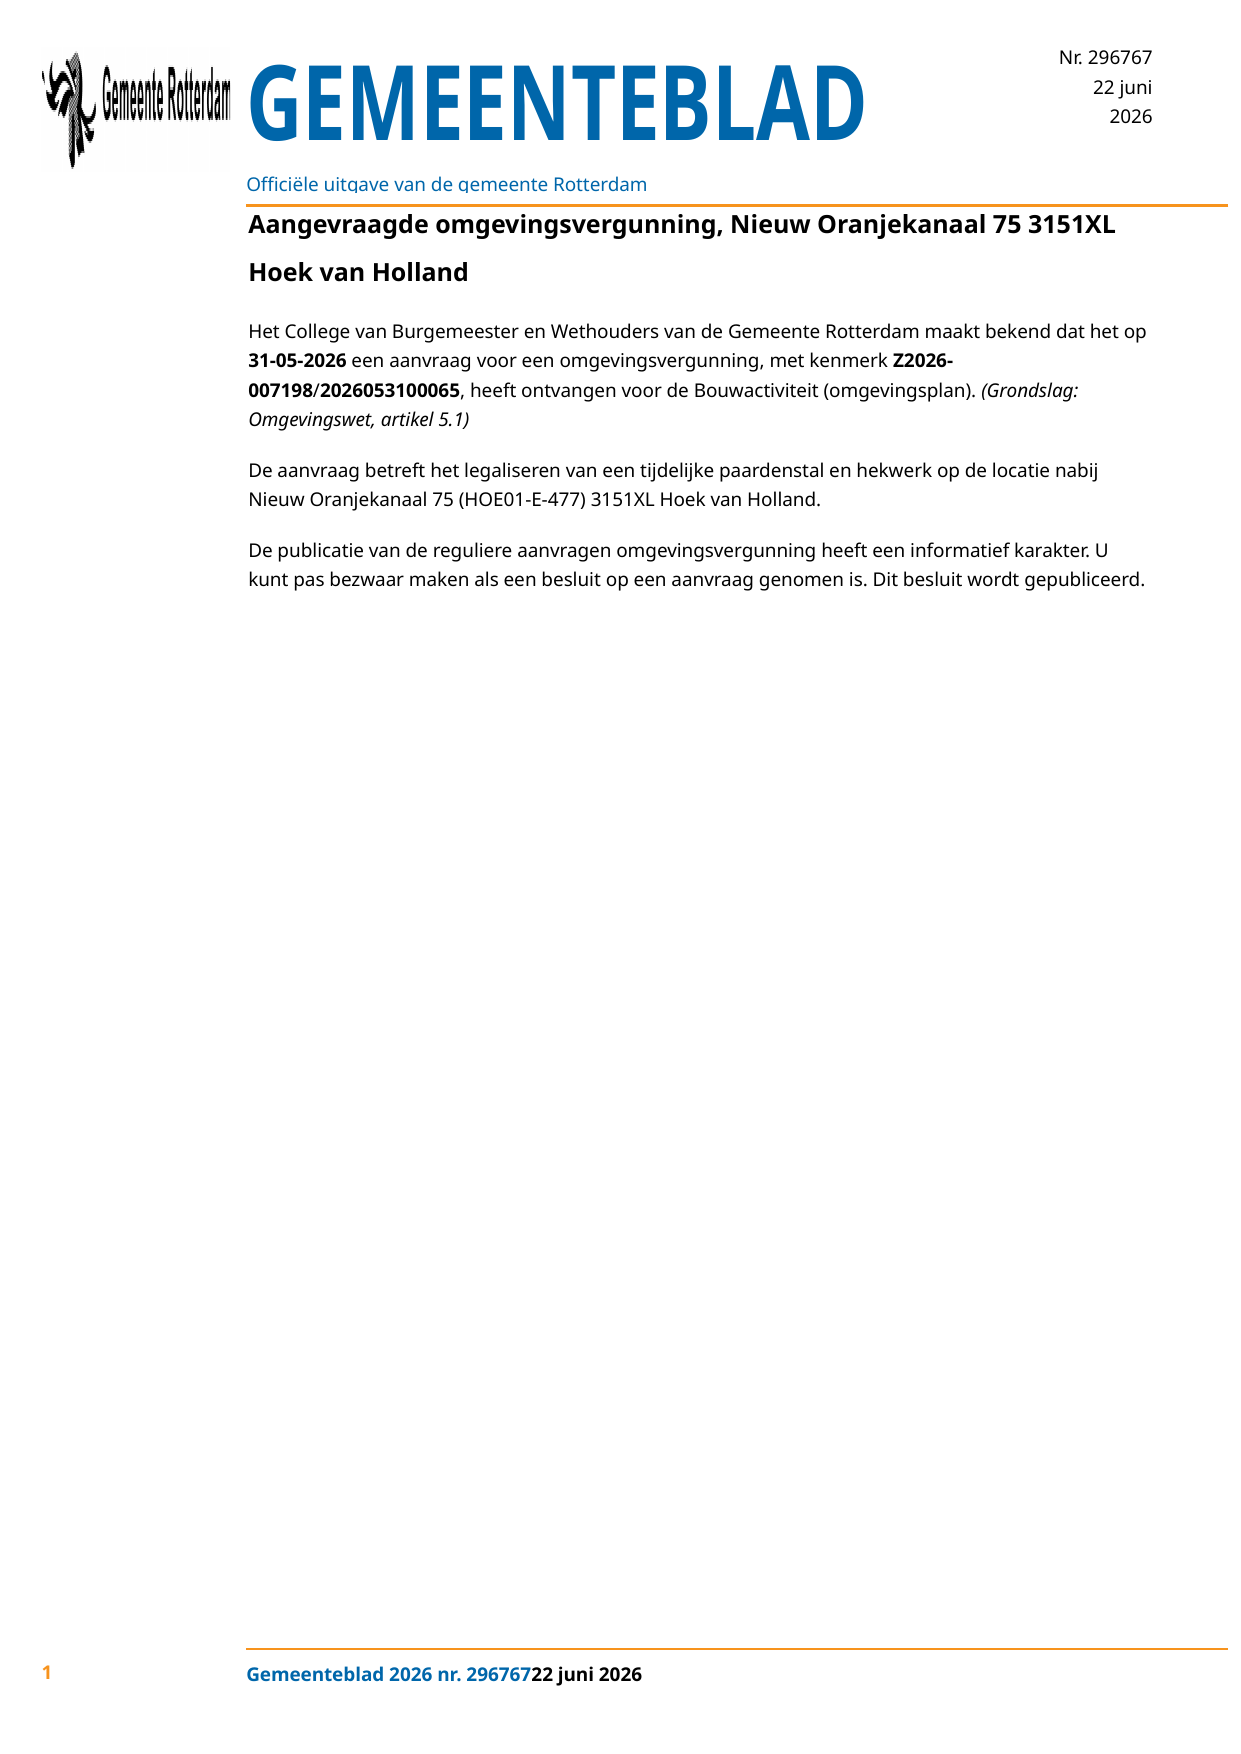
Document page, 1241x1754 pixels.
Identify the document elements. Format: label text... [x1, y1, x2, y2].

text Het College van Burgemeester en Wethouders van de Gemeente Rotterdam maakt bekend dat het op 31-05-2026 een aanvraag voor een omgevingsvergunning, met kenmerk Z2026-007198/2026053100065, heeft ontvangen voor de Bouwactiviteit (omgevingsplan). (Grondslag: Omgevingswet, artikel 5.1) [248, 318, 1152, 432]
text De publicatie van de reguliere aanvragen omgevingsvergunning heeft een informatief karakter. U kunt pas bezwaar maken als een besluit op een aanvraag genomen is. Dit besluit wordt gepubliceerd. [248, 537, 1152, 592]
text De aanvraag betreft het legaliseren van een tijdelijke paardenstal en hekwerk op de locatie nabij Nieuw Oranjekanaal 75 (HOE01-E-477) 3151XL Hoek van Holland. [248, 457, 1152, 512]
picture [41, 47, 231, 172]
text Aangevraagde omgevingsvergunning, Nieuw Oranjekanaal 75 3151XL Hoek van Holland [248, 207, 1152, 288]
